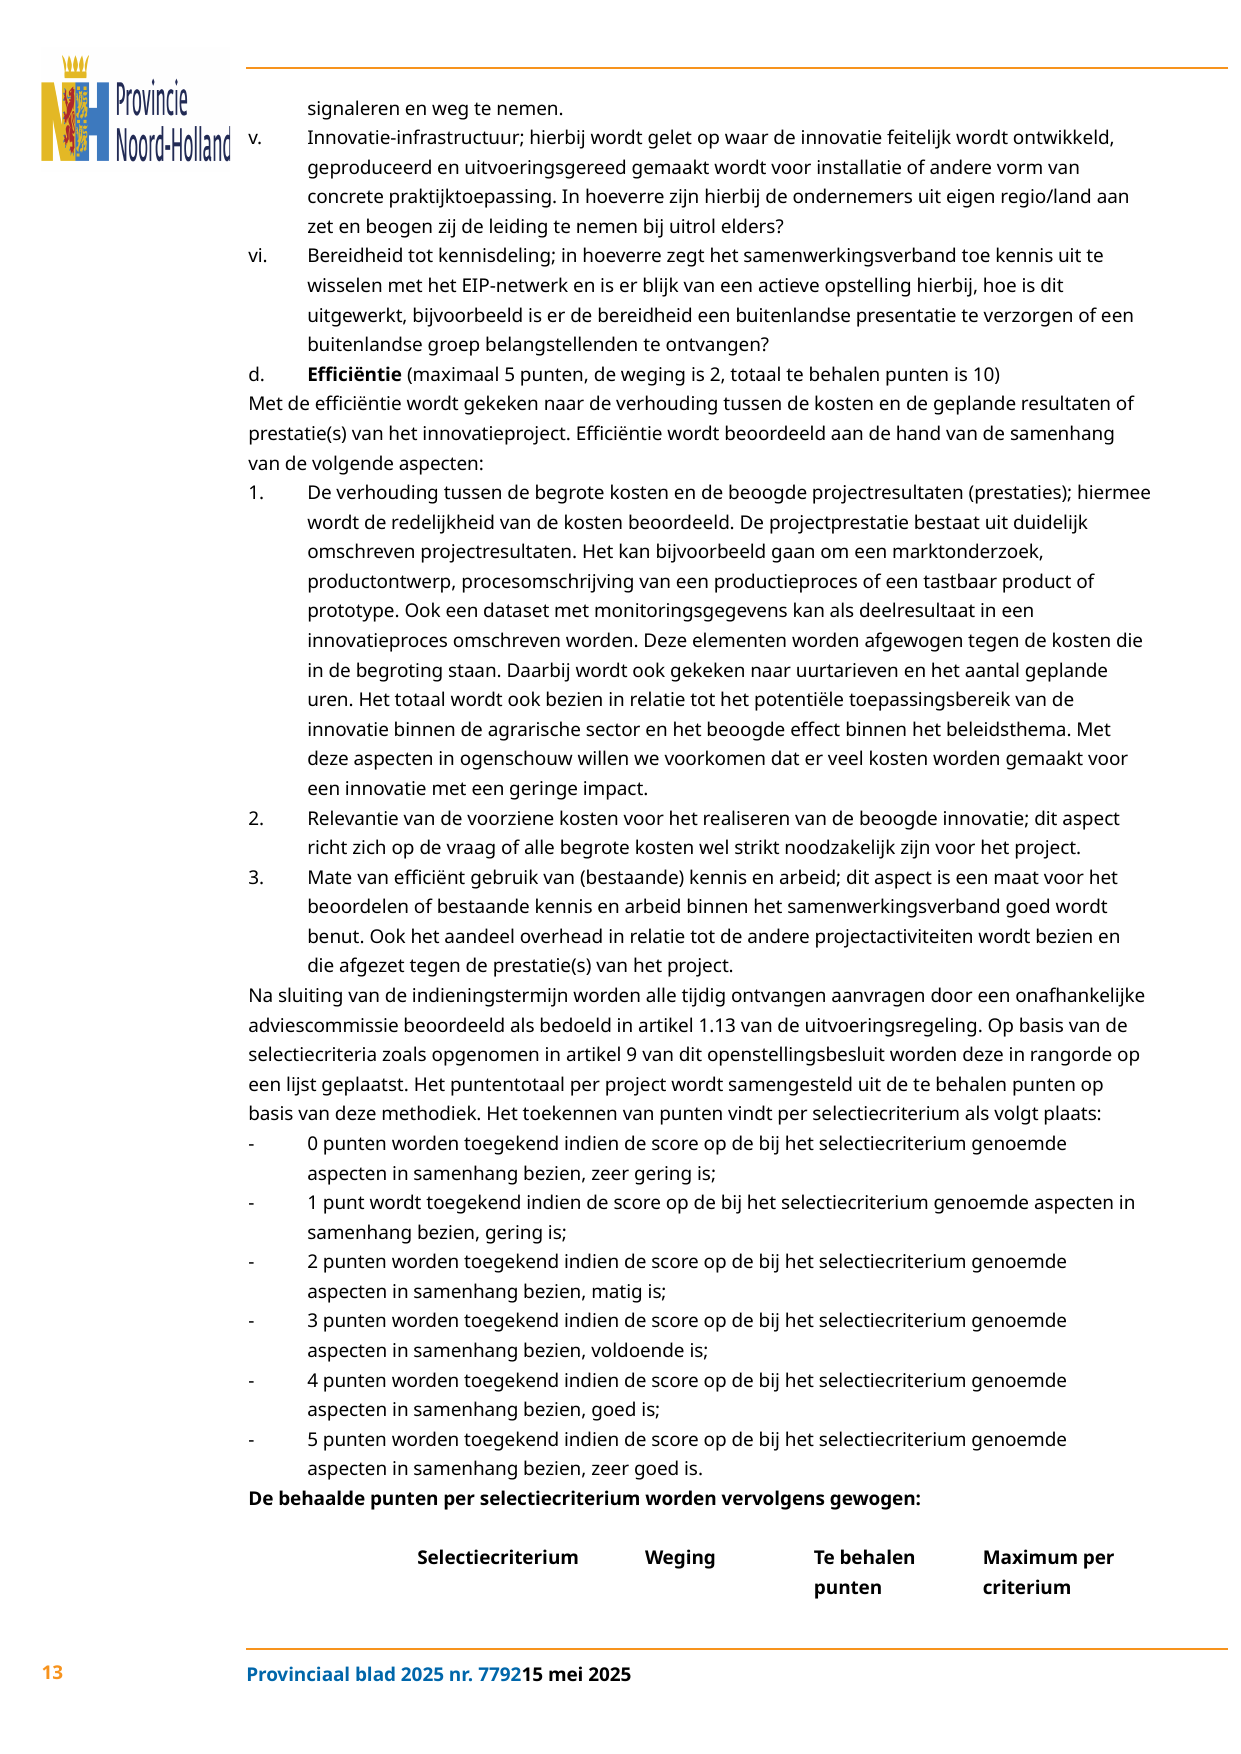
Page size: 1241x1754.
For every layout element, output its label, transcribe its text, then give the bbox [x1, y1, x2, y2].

text De behaalde punten per selectiecriterium worden vervolgens gewogen: [248, 1485, 1152, 1511]
list Innovatie-infrastructuur; hierbij wordt gelet op waar de innovatie feitelijk wordt ontwikkeld, geproduceerd en uitvoeringsgereed gemaakt wordt voor installatie of andere vorm van concrete praktijktoepassing. In hoeverre zijn hierbij de ondernemers uit eigen regio/land aan zet en beogen zij de leiding te nemen bij uitrol elders? [248, 124, 1152, 239]
table_header Maximum per criterium [983, 1545, 1152, 1600]
list 5 punten worden toegekend indien de score op de bij het selectiecriterium genoemde aspecten in samenhang bezien, zeer goed is. [248, 1426, 1152, 1481]
list signaleren en weg te nemen. [248, 95, 1152, 121]
list 1 punt wordt toegekend indien de score op de bij het selectiecriterium genoemde aspecten in samenhang bezien, gering is; [248, 1189, 1152, 1245]
picture [41, 47, 231, 172]
list 4 punten worden toegekend indien de score op de bij het selectiecriterium genoemde aspecten in samenhang bezien, goed is; [248, 1367, 1152, 1422]
text Met de efficiëntie wordt gekeken naar de verhouding tussen de kosten en de geplande resultaten of prestatie(s) van het innovatieproject. Efficiëntie wordt beoordeeld aan de hand van de samenhang van de volgende aspecten: [248, 391, 1152, 476]
table_header Weging [645, 1545, 814, 1600]
list 0 punten worden toegekend indien de score op de bij het selectiecriterium genoemde aspecten in samenhang bezien, zeer gering is; [248, 1130, 1152, 1186]
list Mate van efficiënt gebruik van (bestaande) kennis en arbeid; dit aspect is een maat voor het beoordelen of bestaande kennis en arbeid binnen het samenwerkingsverband goed wordt benut. Ook het aandeel overhead in relatie tot de andere projectactiviteiten wordt bezien en die afgezet tegen de prestatie(s) van het project. [248, 864, 1152, 978]
list Bereidheid tot kennisdeling; in hoeverre zegt het samenwerkingsverband toe kennis uit te wisselen met het EIP-netwerk en is er blijk van een actieve opstelling hierbij, hoe is dit uitgewerkt, bijvoorbeeld is er de bereidheid een buitenlandse presentatie te verzorgen of een buitenlandse groep belangstellenden te ontvangen? [248, 243, 1152, 357]
list De verhouding tussen de begrote kosten en de beoogde projectresultaten (prestaties); hiermee wordt de redelijkheid van de kosten beoordeeld. De projectprestatie bestaat uit duidelijk omschreven projectresultaten. Het kan bijvoorbeeld gaan om een marktonderzoek, productontwerp, procesomschrijving van een productieproces of een tastbaar product of prototype. Ook een dataset met monitoringsgegevens kan als deelresultaat in een innovatieproces omschreven worden. Deze elementen worden afgewogen tegen de kosten die in de begroting staan. Daarbij wordt ook gekeken naar uurtarieven en het aantal geplande uren. Het totaal wordt ook bezien in relatie tot het potentiële toepassingsbereik van de innovatie binnen de agrarische sector en het beoogde effect binnen het beleidsthema. Met deze aspecten in ogenschouw willen we voorkomen dat er veel kosten worden gemaakt voor een innovatie met een geringe impact. [248, 479, 1152, 801]
list 2 punten worden toegekend indien de score op de bij het selectiecriterium genoemde aspecten in samenhang bezien, matig is; [248, 1248, 1152, 1304]
text Na sluiting van de indieningstermijn worden alle tijdig ontvangen aanvragen door een onafhankelijke adviescommissie beoordeeld als bedoeld in artikel 1.13 van de uitvoeringsregeling. Op basis van de selectiecriteria zoals opgenomen in artikel 9 van dit openstellingsbesluit worden deze in rangorde op een lijst geplaatst. Het puntentotaal per project wordt samengesteld uit de te behalen punten op basis van deze methodiek. Het toekennen van punten vindt per selectiecriterium als volgt plaats: [248, 982, 1152, 1126]
table_header [248, 1545, 417, 1600]
table_header Selectiecriterium [417, 1545, 645, 1600]
list Relevantie van de voorziene kosten voor het realiseren van de beoogde innovatie; dit aspect richt zich op de vraag of alle begrote kosten wel strikt noodzakelijk zijn voor het project. [248, 805, 1152, 860]
table_header Te behalen punten [814, 1545, 983, 1600]
list Efficiëntie (maximaal 5 punten, de weging is 2, totaal te behalen punten is 10) [248, 361, 1152, 387]
list 3 punten worden toegekend indien de score op de bij het selectiecriterium genoemde aspecten in samenhang bezien, voldoende is; [248, 1308, 1152, 1363]
